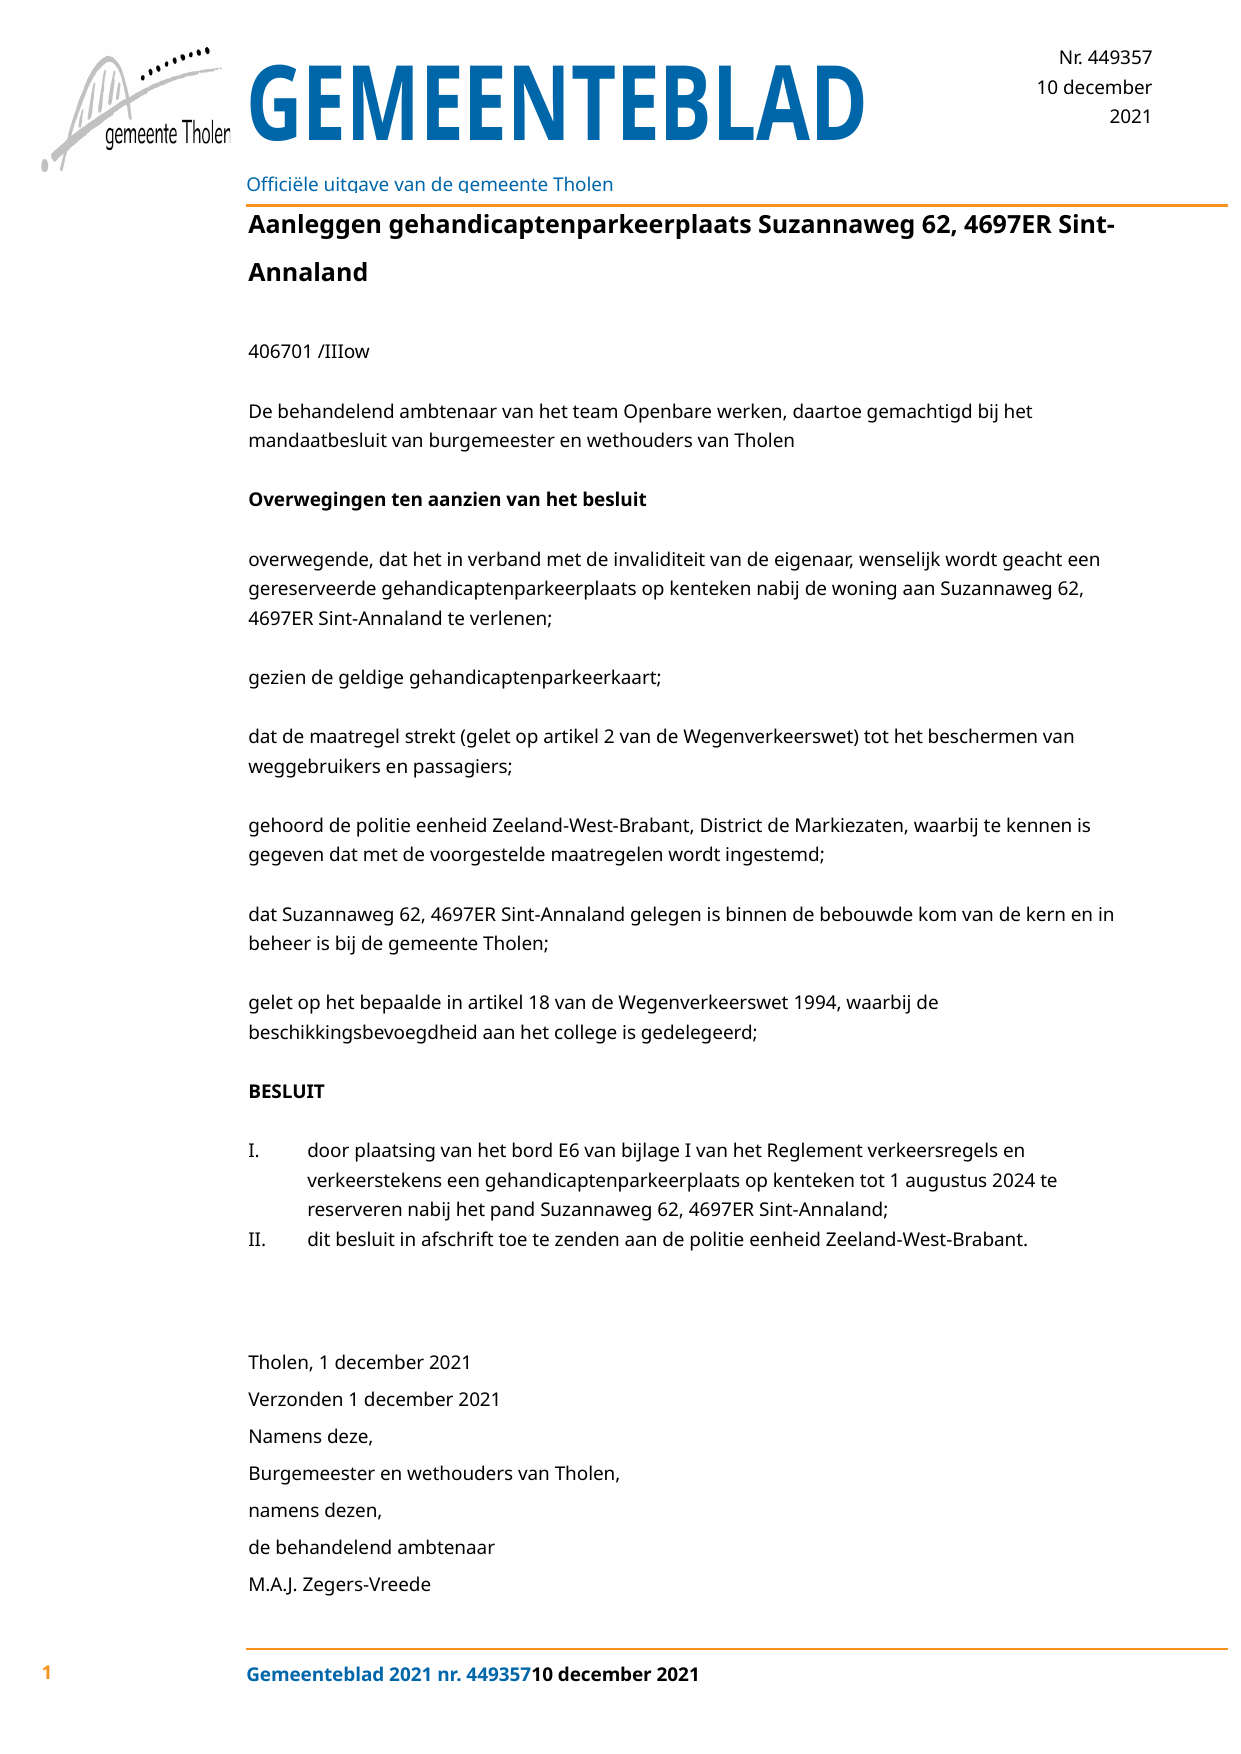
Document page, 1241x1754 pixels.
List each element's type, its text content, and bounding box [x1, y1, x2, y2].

text namens dezen, [248, 1502, 1152, 1521]
list dit besluit in afschrift toe te zenden aan de politie eenheid Zeeland-West-Brabant. [248, 1226, 1152, 1252]
text gelet op het bepaalde in artikel 18 van de Wegenverkeerswet 1994, waarbij de beschikkingsbevoegdheid aan het college is gedelegeerd; [248, 989, 1152, 1045]
text de behandelend ambtenaar [248, 1539, 1152, 1558]
text Verzonden 1 december 2021 [248, 1391, 1152, 1410]
picture [41, 47, 231, 172]
list door plaatsing van het bord E6 van bijlage I van het Reglement verkeersregels en verkeerstekens een gehandicaptenparkeerplaats op kenteken tot 1 augustus 2024 te reserveren nabij het pand Suzannaweg 62, 4697ER Sint-Annaland; [248, 1137, 1152, 1222]
text Tholen, 1 december 2021 [248, 1354, 1152, 1373]
text Overwegingen ten aanzien van het besluit [248, 487, 1152, 512]
text gezien de geldige gehandicaptenparkeerkaart; [248, 664, 1152, 690]
text BESLUIT [248, 1078, 1152, 1104]
text Namens deze, [248, 1428, 1152, 1447]
text Aanleggen gehandicaptenparkeerplaats Suzannaweg 62, 4697ER Sint-Annaland [248, 207, 1152, 288]
text gehoord de politie eenheid Zeeland-West-Brabant, District de Markiezaten, waarbij te kennen is gegeven dat met de voorgestelde maatregelen wordt ingestemd; [248, 812, 1152, 867]
text dat de maatregel strekt (gelet op artikel 2 van de Wegenverkeerswet) tot het beschermen van weggebruikers en passagiers; [248, 723, 1152, 778]
text De behandelend ambtenaar van het team Openbare werken, daartoe gemachtigd bij het mandaatbesluit van burgemeester en wethouders van Tholen [248, 398, 1152, 453]
text M.A.J. Zegers-Vreede [248, 1576, 1152, 1595]
text 406701 /IIIow [248, 339, 1152, 364]
text dat Suzannaweg 62, 4697ER Sint-Annaland gelegen is binnen de bebouwde kom van de kern en in beheer is bij de gemeente Tholen; [248, 901, 1152, 956]
text Burgemeester en wethouders van Tholen, [248, 1465, 1152, 1484]
text overwegende, dat het in verband met de invaliditeit van de eigenaar, wenselijk wordt geacht een gereserveerde gehandicaptenparkeerplaats op kenteken nabij de woning aan Suzannaweg 62, 4697ER Sint-Annaland te verlenen; [248, 546, 1152, 631]
